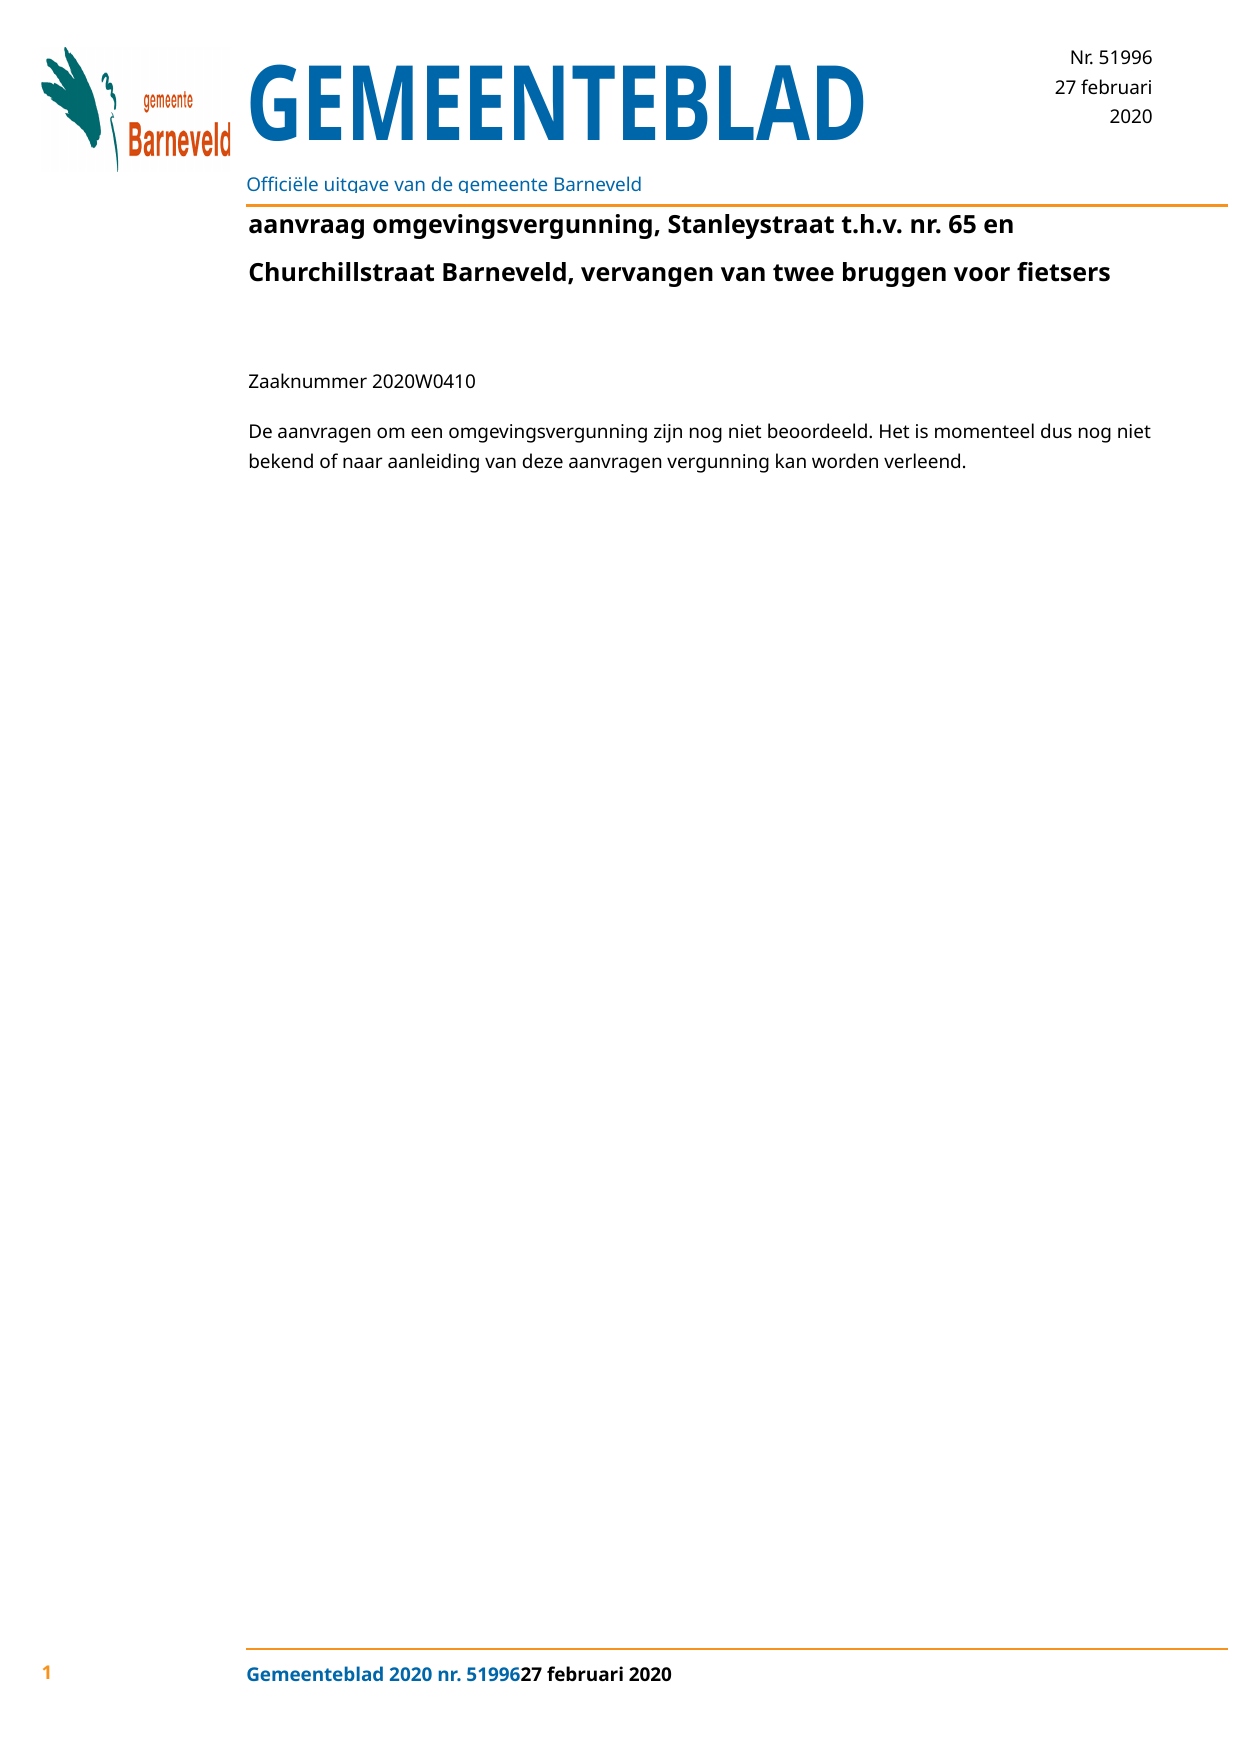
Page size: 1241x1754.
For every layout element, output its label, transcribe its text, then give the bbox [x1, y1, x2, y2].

text De aanvragen om een omgevingsvergunning zijn nog niet beoordeeld. Het is momenteel dus nog niet bekend of naar aanleiding van deze aanvragen vergunning kan worden verleend. [248, 419, 1152, 474]
text aanvraag omgevingsvergunning, Stanleystraat t.h.v. nr. 65 en Churchillstraat Barneveld, vervangen van twee bruggen voor fietsers [248, 207, 1152, 288]
picture [41, 47, 231, 172]
text Zaaknummer 2020W0410 [248, 368, 1152, 394]
